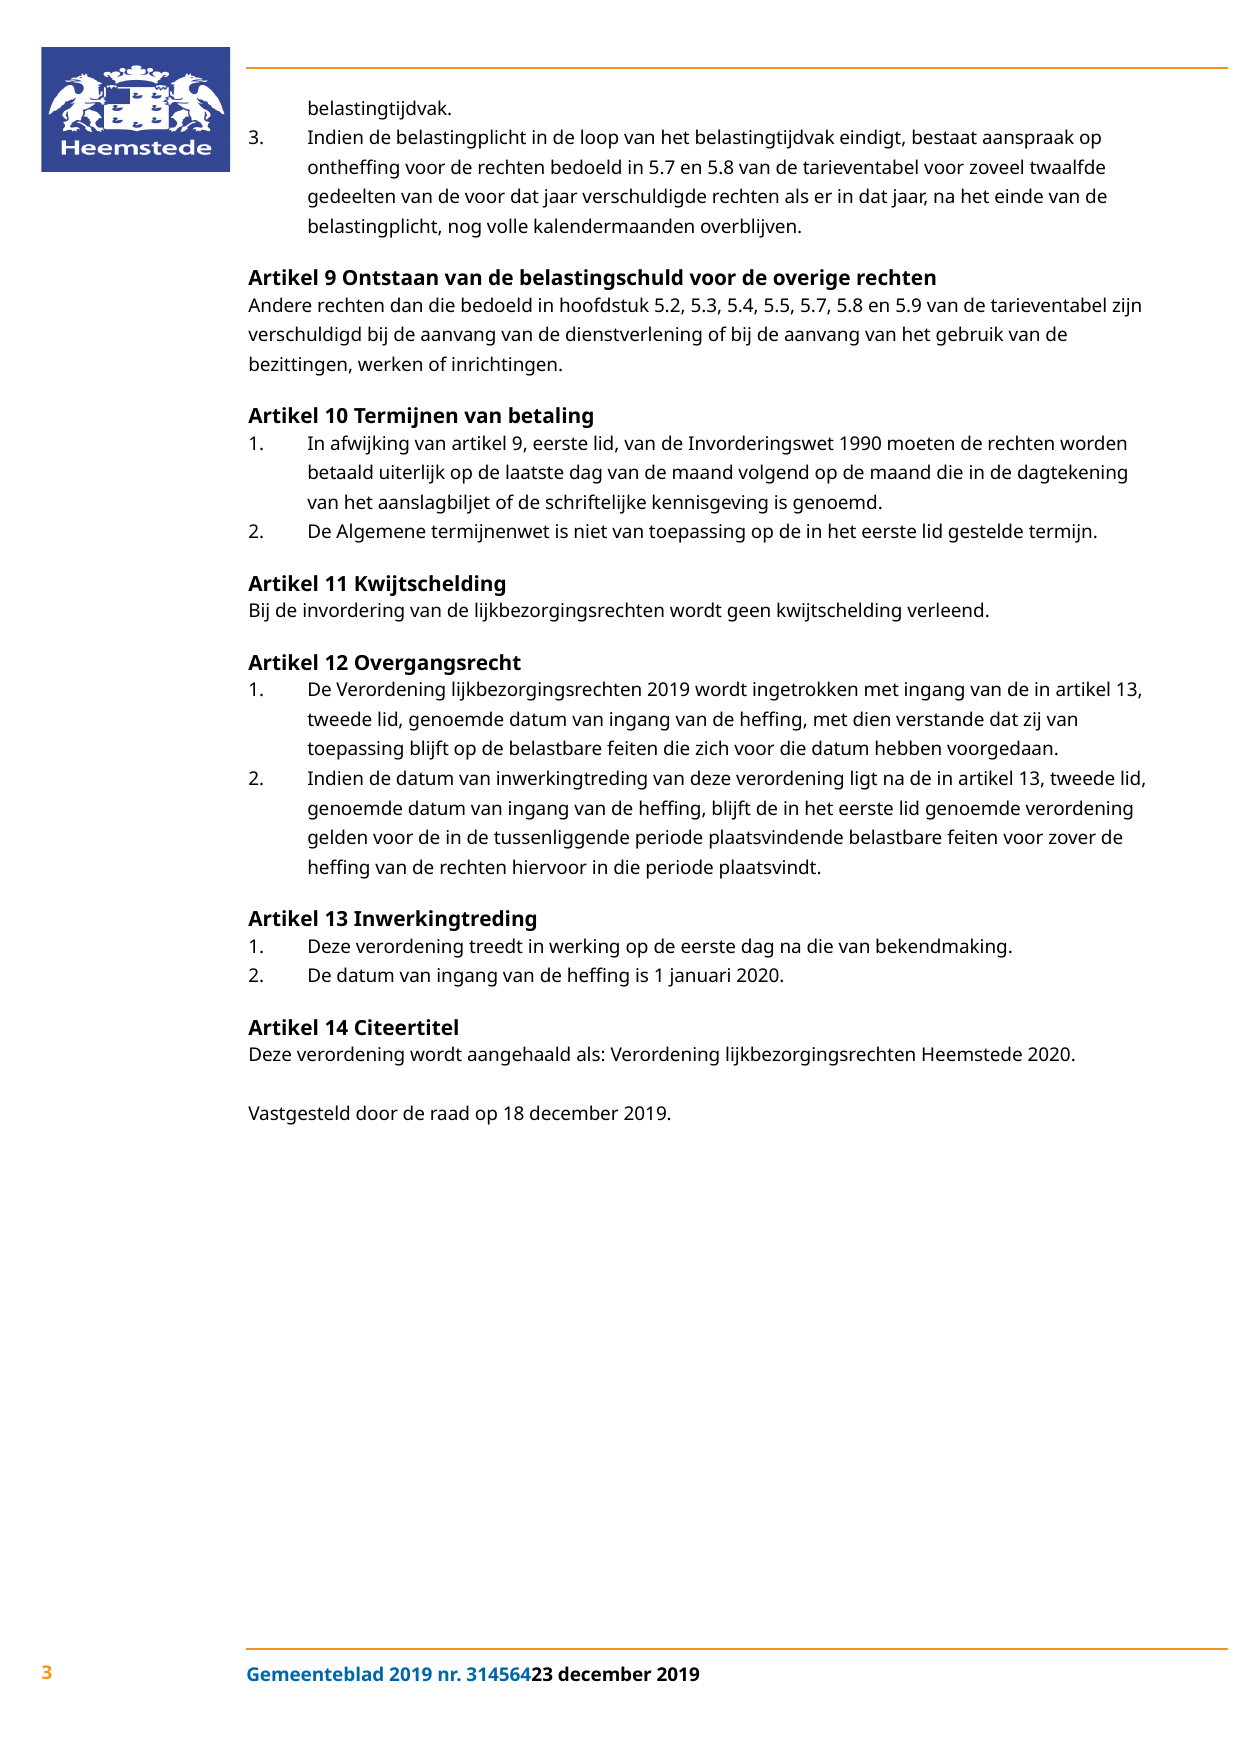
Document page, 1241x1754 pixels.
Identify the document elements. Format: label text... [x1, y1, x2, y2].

text Artikel 10 Termijnen van betaling [248, 402, 1152, 430]
list De Verordening lijkbezorgingsrechten 2019 wordt ingetrokken met ingang van de in artikel 13, tweede lid, genoemde datum van ingang van de heffing, met dien verstande dat zij van toepassing blijft op de belastbare feiten die zich voor die datum hebben voorgedaan. [248, 676, 1152, 761]
list In afwijking van artikel 9, eerste lid, van de Invorderingswet 1990 moeten de rechten worden betaald uiterlijk op de laatste dag van de maand volgend op de maand die in de dagtekening van het aanslagbiljet of de schriftelijke kennisgeving is genoemd. [248, 430, 1152, 515]
text Deze verordening wordt aangehaald als: Verordening lijkbezorgingsrechten Heemstede 2020. [248, 1041, 1152, 1067]
text Andere rechten dan die bedoeld in hoofdstuk 5.2, 5.3, 5.4, 5.5, 5.7, 5.8 en 5.9 van de tarieventabel zijn verschuldigd bij de aanvang van de dienstverlening of bij de aanvang van het gebruik van de bezittingen, werken of inrichtingen. [248, 292, 1152, 377]
list Deze verordening treedt in werking op de eerste dag na die van bekendmaking. [248, 933, 1152, 958]
text Bij de invordering van de lijkbezorgingsrechten wordt geen kwijtschelding verleend. [248, 598, 1152, 623]
list Indien de belastingplicht in de loop van het belastingtijdvak eindigt, bestaat aanspraak op ontheffing voor de rechten bedoeld in 5.7 en 5.8 van de tarieventabel voor zoveel twaalfde gedeelten van de voor dat jaar verschuldigde rechten als er in dat jaar, na het einde van de belastingplicht, nog volle kalendermaanden overblijven. [248, 124, 1152, 239]
text Artikel 9 Ontstaan van de belastingschuld voor de overige rechten [248, 263, 1152, 292]
text Artikel 14 Citeertitel [248, 1013, 1152, 1041]
picture [41, 47, 231, 172]
text Artikel 13 Inwerkingtreding [248, 904, 1152, 933]
list De datum van ingang van de heffing is 1 januari 2020. [248, 962, 1152, 988]
list belastingtijdvak. [248, 95, 1152, 121]
text Artikel 12 Overgangsrecht [248, 648, 1152, 676]
text Artikel 11 Kwijtschelding [248, 569, 1152, 598]
text Vastgesteld door de raad op 18 december 2019. [248, 1100, 1152, 1126]
list De Algemene termijnenwet is niet van toepassing op de in het eerste lid gestelde termijn. [248, 519, 1152, 544]
list Indien de datum van inwerkingtreding van deze verordening ligt na de in artikel 13, tweede lid, genoemde datum van ingang van de heffing, blijft de in het eerste lid genoemde verordening gelden voor de in de tussenliggende periode plaatsvindende belastbare feiten voor zover de heffing van de rechten hiervoor in die periode plaatsvindt. [248, 765, 1152, 880]
